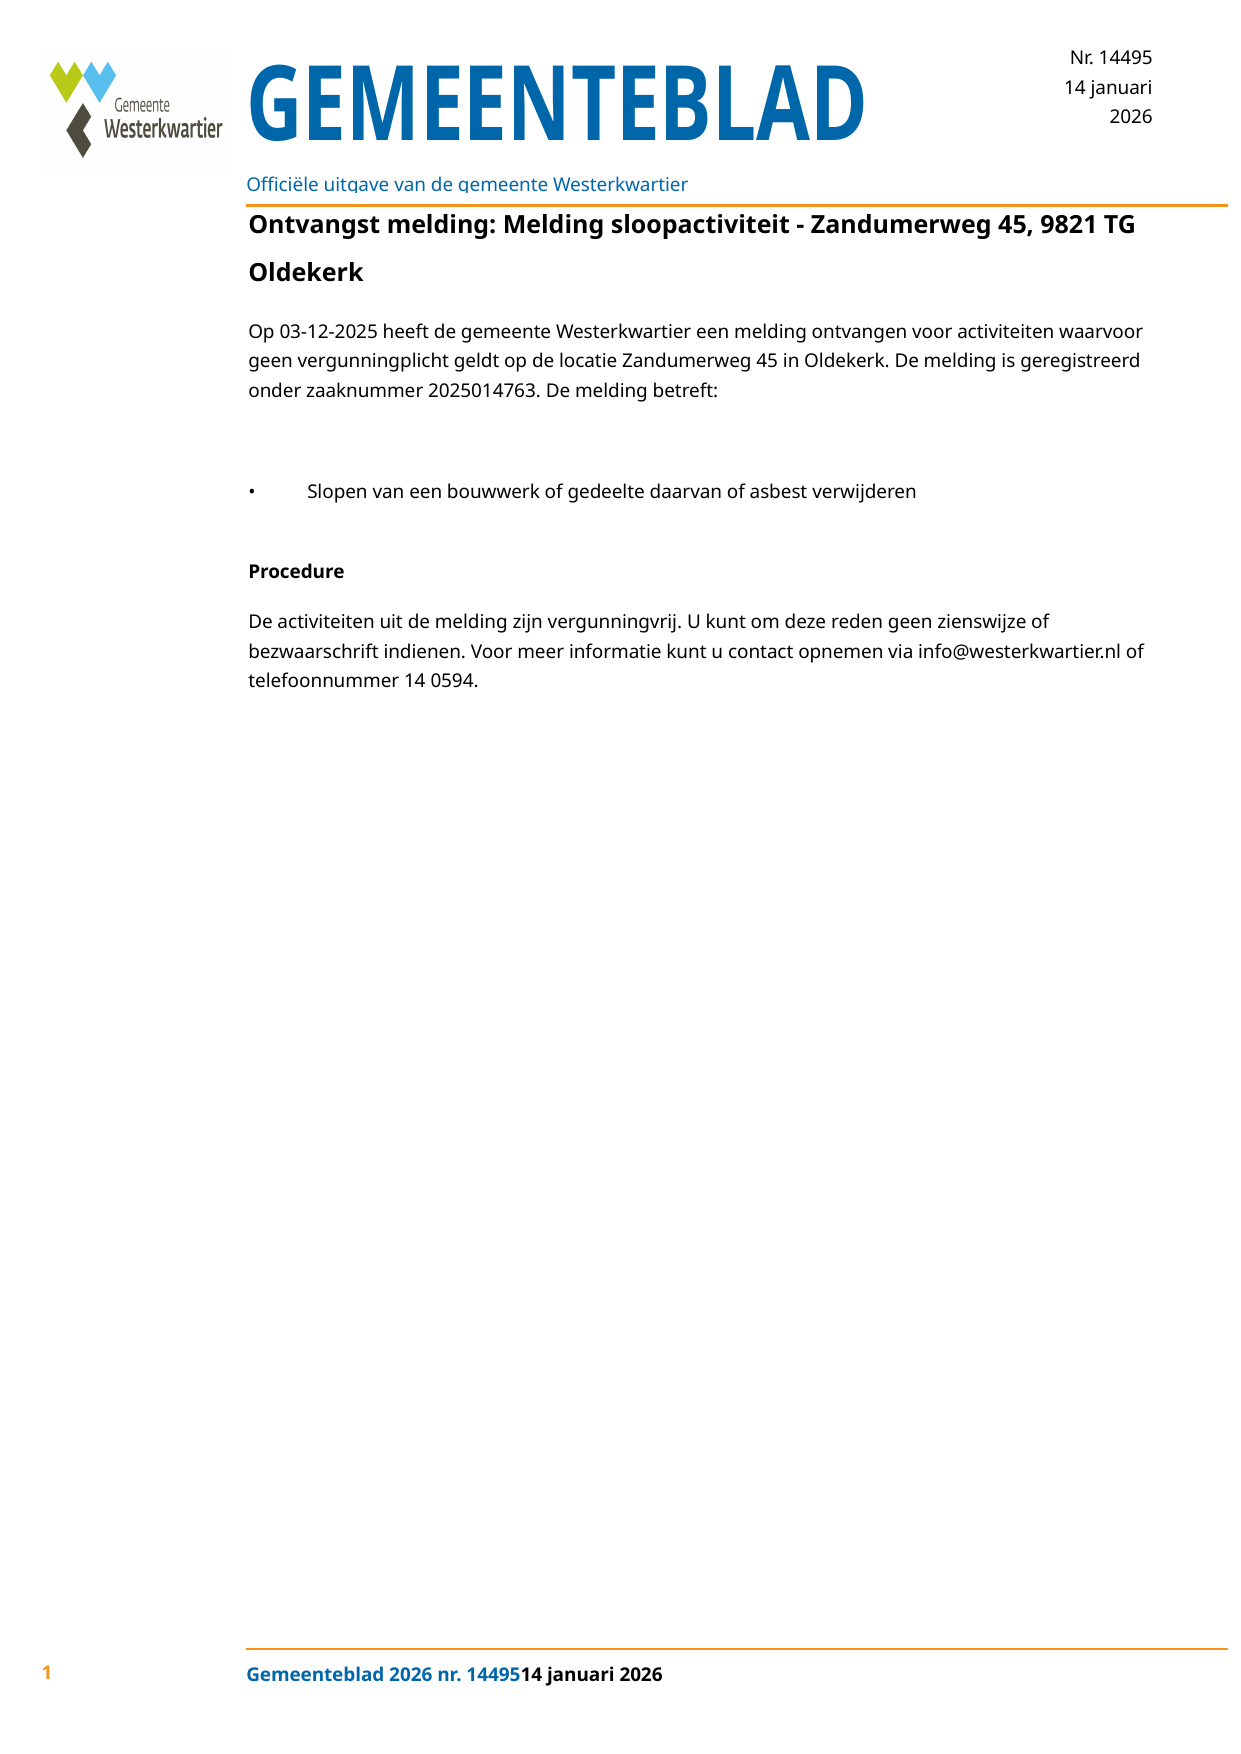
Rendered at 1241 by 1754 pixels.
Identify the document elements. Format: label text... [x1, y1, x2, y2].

text De activiteiten uit de melding zijn vergunningvrij. U kunt om deze reden geen zienswijze of bezwaarschrift indienen. Voor meer informatie kunt u contact opnemen via info@westerkwartier.nl of telefoonnummer 14 0594. [248, 608, 1152, 693]
list Slopen van een bouwwerk of gedeelte daarvan of asbest verwijderen [248, 478, 1152, 504]
text Procedure [248, 558, 1152, 584]
picture [41, 47, 231, 172]
text Ontvangst melding: Melding sloopactiviteit - Zandumerweg 45, 9821 TG Oldekerk [248, 207, 1152, 288]
text Op 03-12-2025 heeft de gemeente Westerkwartier een melding ontvangen voor activiteiten waarvoor geen vergunningplicht geldt op de locatie Zandumerweg 45 in Oldekerk. De melding is geregistreerd onder zaaknummer 2025014763. De melding betreft: [248, 318, 1152, 403]
